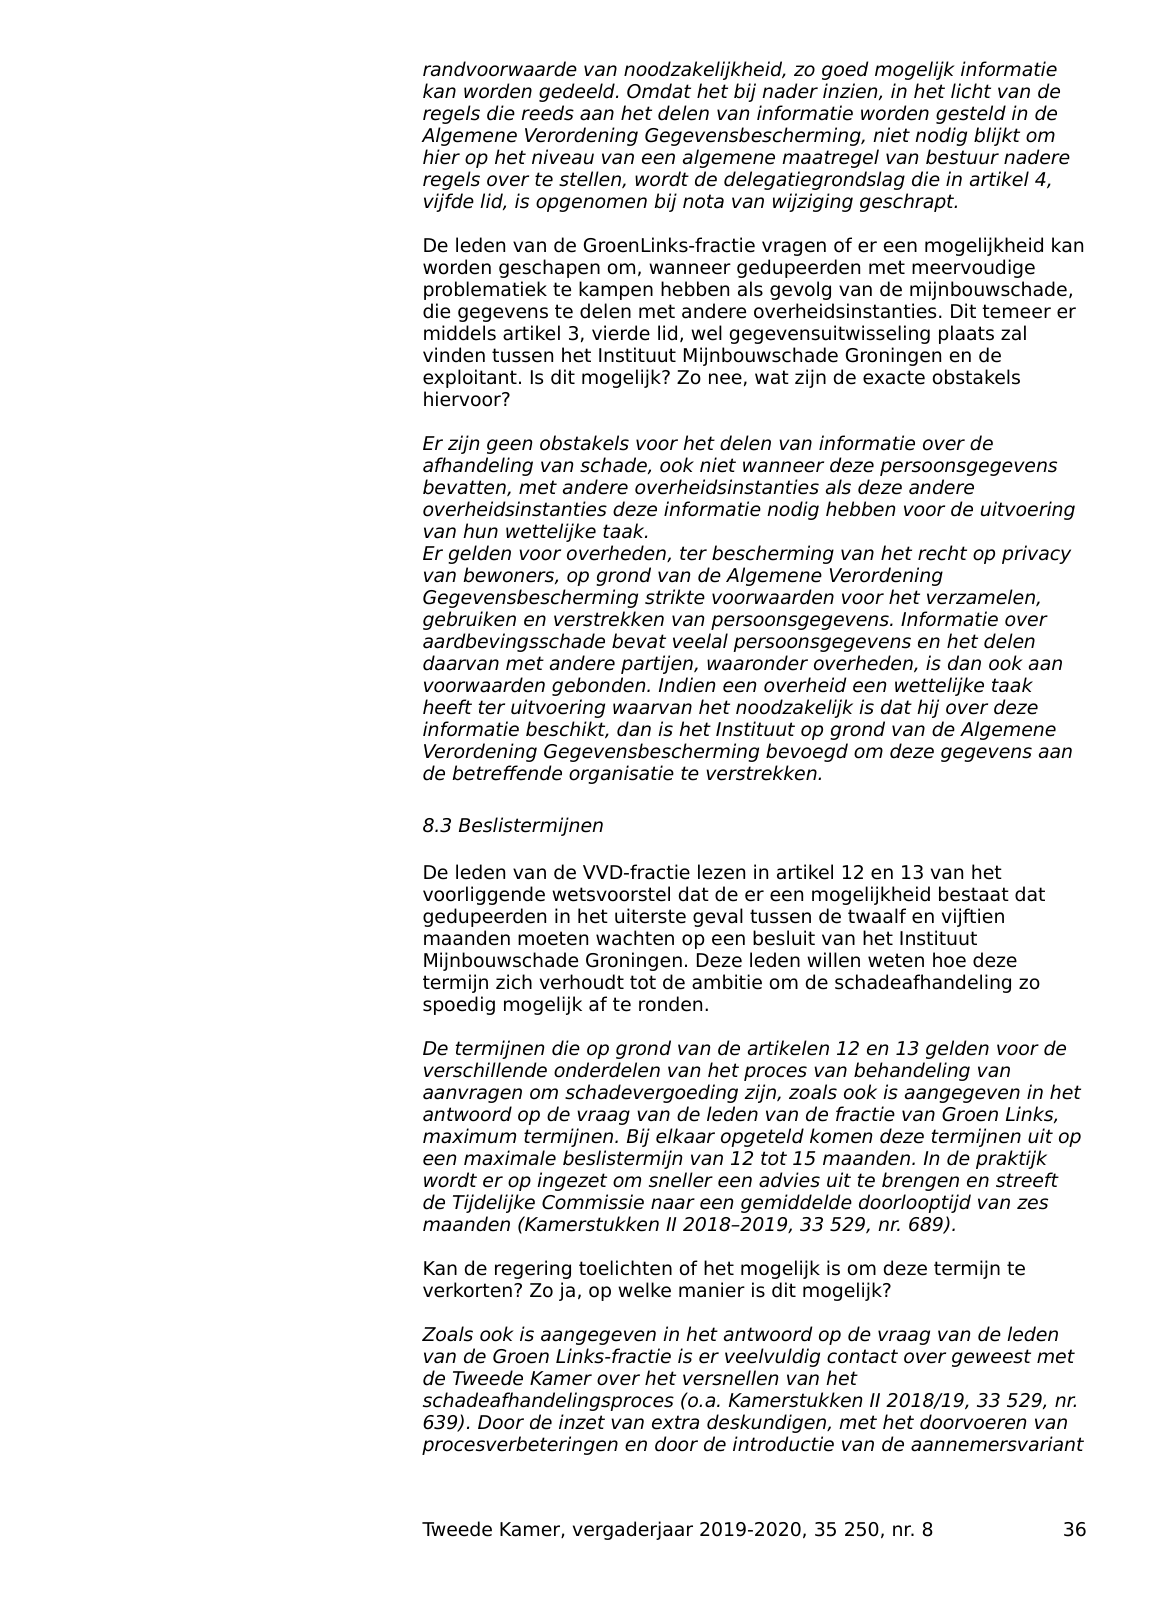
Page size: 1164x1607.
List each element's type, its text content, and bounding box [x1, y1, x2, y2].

subtitle 8.3 Beslistermijnen [422, 815, 1087, 837]
text randvoorwaarde van noodzakelijkheid, zo goed mogelijk informatie kan worden gedeeld. Omdat het bij nader inzien, in het licht van de regels die reeds aan het delen van informatie worden gesteld in de Algemene Verordening Gegevensbescherming, niet nodig blijkt om hier op het niveau van een algemene maatregel van bestuur nadere regels over te stellen, wordt de delegatiegrondslag die in artikel 4, vijfde lid, is opgenomen bij nota van wijziging geschrapt. [422, 59, 1087, 213]
text De termijnen die op grond van de artikelen 12 en 13 gelden voor de verschillende onderdelen van het proces van behandeling van aanvragen om schadevergoeding zijn, zoals ook is aangegeven in het antwoord op de vraag van de leden van de fractie van Groen Links, maximum termijnen. Bij elkaar opgeteld komen deze termijnen uit op een maximale beslistermijn van 12 tot 15 maanden. In de praktijk wordt er op ingezet om sneller een advies uit te brengen en streeft de Tijdelijke Commissie naar een gemiddelde doorlooptijd van zes maanden (Kamerstukken II 2018–2019, 33 529, nr. 689). [422, 1038, 1087, 1236]
text De leden van de GroenLinks-fractie vragen of er een mogelijkheid kan worden geschapen om, wanneer gedupeerden met meervoudige problematiek te kampen hebben als gevolg van de mijnbouwschade, die gegevens te delen met andere overheidsinstanties. Dit temeer er middels artikel 3, vierde lid, wel gegevensuitwisseling plaats zal vinden tussen het Instituut Mijnbouwschade Groningen en de exploitant. Is dit mogelijk? Zo nee, wat zijn de exacte obstakels hiervoor? [422, 235, 1087, 411]
text Zoals ook is aangegeven in het antwoord op de vraag van de leden van de Groen Links-fractie is er veelvuldig contact over geweest met de Tweede Kamer over het versnellen van het schadeafhandelingsproces (o.a. Kamerstukken II 2018/19, 33 529, nr. 639). Door de inzet van extra deskundigen, met het doorvoeren van procesverbeteringen en door de introductie van de aannemersvariant [422, 1324, 1087, 1456]
text Er zijn geen obstakels voor het delen van informatie over de afhandeling van schade, ook niet wanneer deze persoonsgegevens bevatten, met andere overheidsinstanties als deze andere overheidsinstanties deze informatie nodig hebben voor de uitvoering van hun wettelijke taak. [422, 433, 1087, 543]
text Er gelden voor overheden, ter bescherming van het recht op privacy van bewoners, op grond van de Algemene Verordening Gegevensbescherming strikte voorwaarden voor het verzamelen, gebruiken en verstrekken van persoonsgegevens. Informatie over aardbevingsschade bevat veelal persoonsgegevens en het delen daarvan met andere partijen, waaronder overheden, is dan ook aan voorwaarden gebonden. Indien een overheid een wettelijke taak heeft ter uitvoering waarvan het noodzakelijk is dat hij over deze informatie beschikt, dan is het Instituut op grond van de Algemene Verordening Gegevensbescherming bevoegd om deze gegevens aan de betreffende organisatie te verstrekken. [422, 543, 1087, 785]
text De leden van de VVD-fractie lezen in artikel 12 en 13 van het voorliggende wetsvoorstel dat de er een mogelijkheid bestaat dat gedupeerden in het uiterste geval tussen de twaalf en vijftien maanden moeten wachten op een besluit van het Instituut Mijnbouwschade Groningen. Deze leden willen weten hoe deze termijn zich verhoudt tot de ambitie om de schadeafhandeling zo spoedig mogelijk af te ronden. [422, 862, 1087, 1016]
text Kan de regering toelichten of het mogelijk is om deze termijn te verkorten? Zo ja, op welke manier is dit mogelijk? [422, 1258, 1087, 1302]
